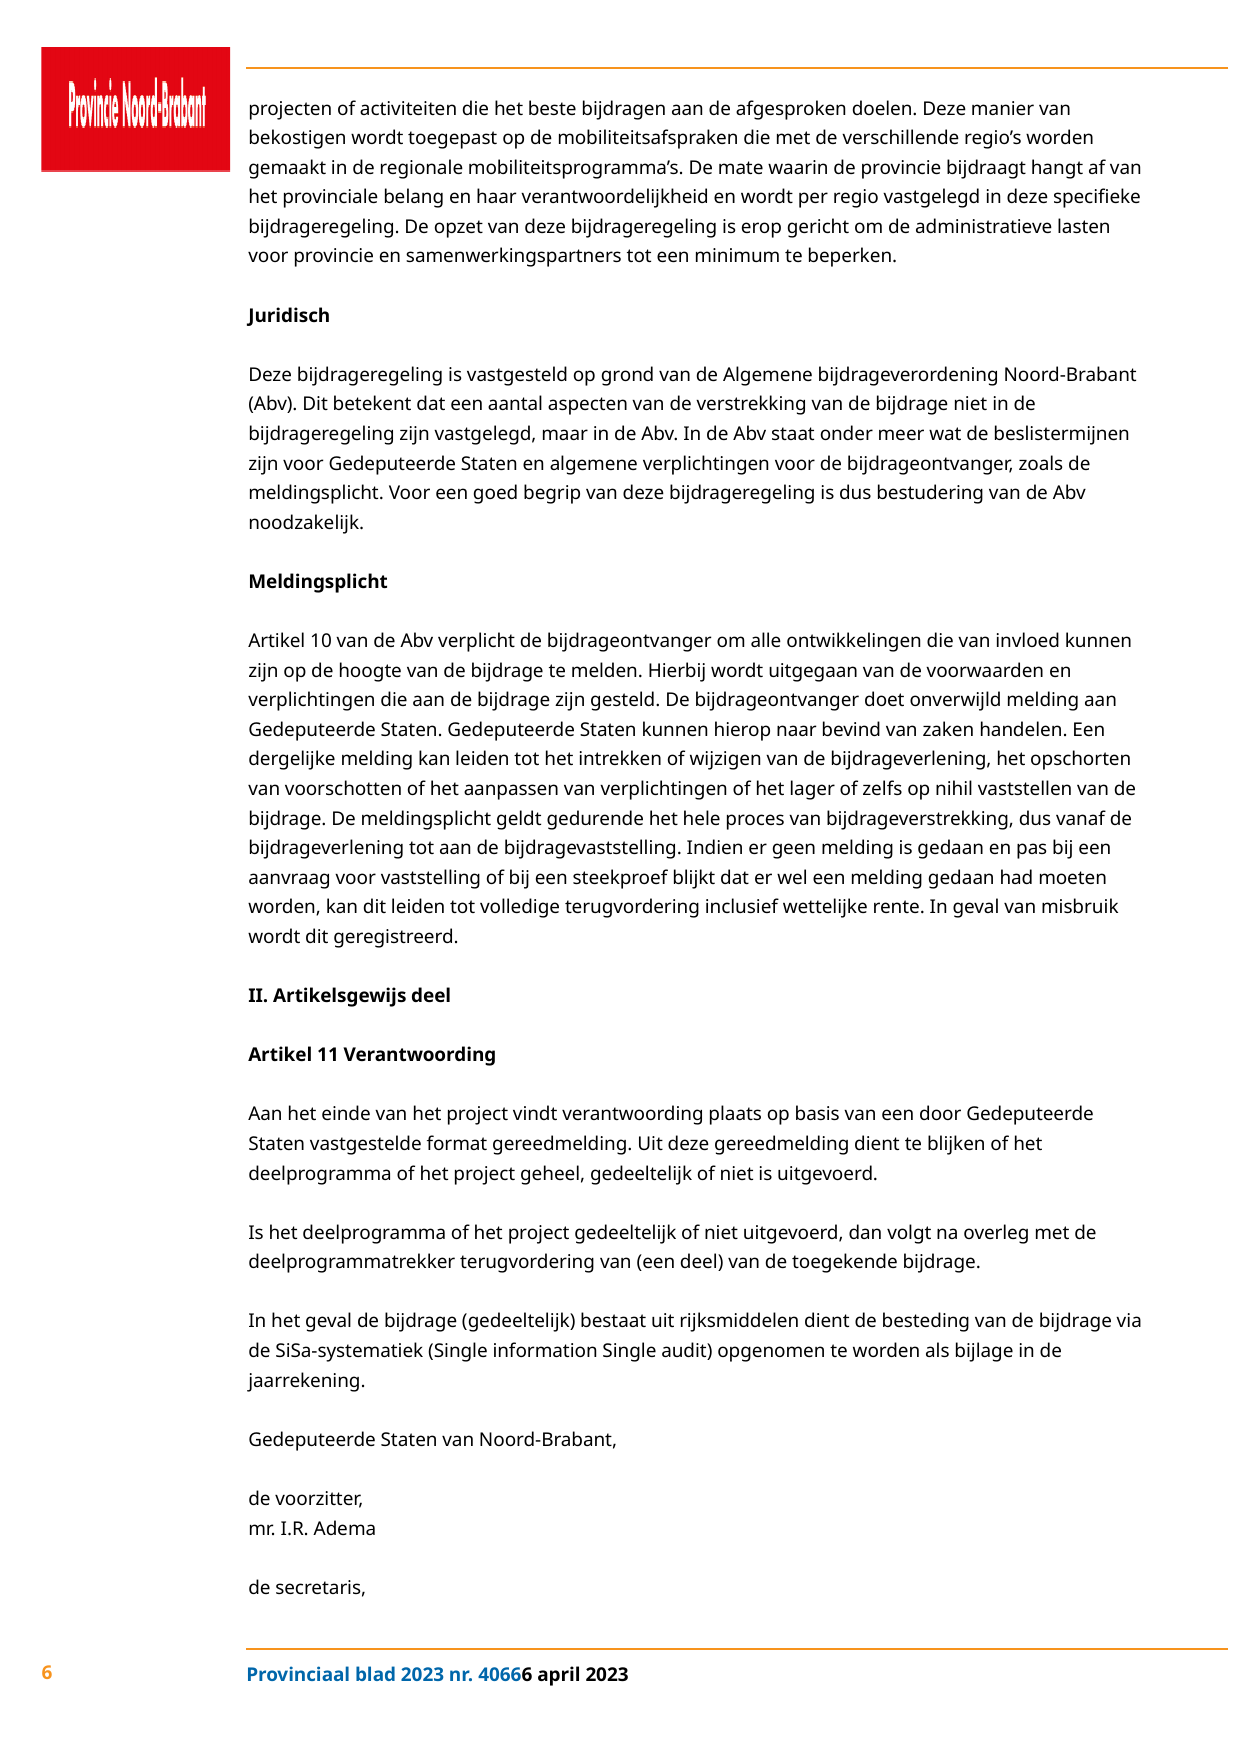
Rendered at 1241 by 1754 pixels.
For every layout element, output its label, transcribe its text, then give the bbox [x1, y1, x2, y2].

text Aan het einde van het project vindt verantwoording plaats op basis van een door Gedeputeerde Staten vastgestelde format gereedmelding. Uit deze gereedmelding dient te blijken of het deelprogramma of het project geheel, gedeeltelijk of niet is uitgevoerd. [248, 1101, 1152, 1186]
text de secretaris, [248, 1574, 1152, 1600]
text Meldingsplicht [248, 568, 1152, 594]
text mr. I.R. Adema [248, 1515, 1152, 1541]
text Is het deelprogramma of het project gedeeltelijk of niet uitgevoerd, dan volgt na overleg met de deelprogrammatrekker terugvordering van (een deel) van de toegekende bijdrage. [248, 1219, 1152, 1274]
text Gedeputeerde Staten van Noord-Brabant, [248, 1426, 1152, 1452]
text II. Artikelsgewijs deel [248, 982, 1152, 1008]
text Deze bijdrageregeling is vastgesteld op grond van de Algemene bijdrageverordening Noord-Brabant (Abv). Dit betekent dat een aantal aspecten van de verstrekking van de bijdrage niet in de bijdrageregeling zijn vastgelegd, maar in de Abv. In de Abv staat onder meer wat de beslistermijnen zijn voor Gedeputeerde Staten en algemene verplichtingen voor de bijdrageontvanger, zoals de meldingsplicht. Voor een goed begrip van deze bijdrageregeling is dus bestudering van de Abv noodzakelijk. [248, 361, 1152, 535]
text projecten of activiteiten die het beste bijdragen aan de afgesproken doelen. Deze manier van bekostigen wordt toegepast op de mobiliteitsafspraken die met de verschillende regio’s worden gemaakt in de regionale mobiliteitsprogramma’s. De mate waarin de provincie bijdraagt hangt af van het provinciale belang en haar verantwoordelijkheid en wordt per regio vastgelegd in deze specifieke bijdrageregeling. De opzet van deze bijdrageregeling is erop gericht om de administratieve lasten voor provincie en samenwerkingspartners tot een minimum te beperken. [248, 95, 1152, 268]
text Artikel 11 Verantwoording [248, 1041, 1152, 1067]
text de voorzitter, [248, 1485, 1152, 1511]
text In het geval de bijdrage (gedeeltelijk) bestaat uit rijksmiddelen dient de besteding van de bijdrage via de SiSa-systematiek (Single information Single audit) opgenomen te worden als bijlage in de jaarrekening. [248, 1308, 1152, 1393]
picture [41, 47, 231, 172]
text Juridisch [248, 302, 1152, 328]
text Artikel 10 van de Abv verplicht de bijdrageontvanger om alle ontwikkelingen die van invloed kunnen zijn op de hoogte van de bijdrage te melden. Hierbij wordt uitgegaan van de voorwaarden en verplichtingen die aan de bijdrage zijn gesteld. De bijdrageontvanger doet onverwijld melding aan Gedeputeerde Staten. Gedeputeerde Staten kunnen hierop naar bevind van zaken handelen. Een dergelijke melding kan leiden tot het intrekken of wijzigen van de bijdrageverlening, het opschorten van voorschotten of het aanpassen van verplichtingen of het lager of zelfs op nihil vaststellen van de bijdrage. De meldingsplicht geldt gedurende het hele proces van bijdrageverstrekking, dus vanaf de bijdrageverlening tot aan de bijdragevaststelling. Indien er geen melding is gedaan en pas bij een aanvraag voor vaststelling of bij een steekproef blijkt dat er wel een melding gedaan had moeten worden, kan dit leiden tot volledige terugvordering inclusief wettelijke rente. In geval van misbruik wordt dit geregistreerd. [248, 627, 1152, 949]
